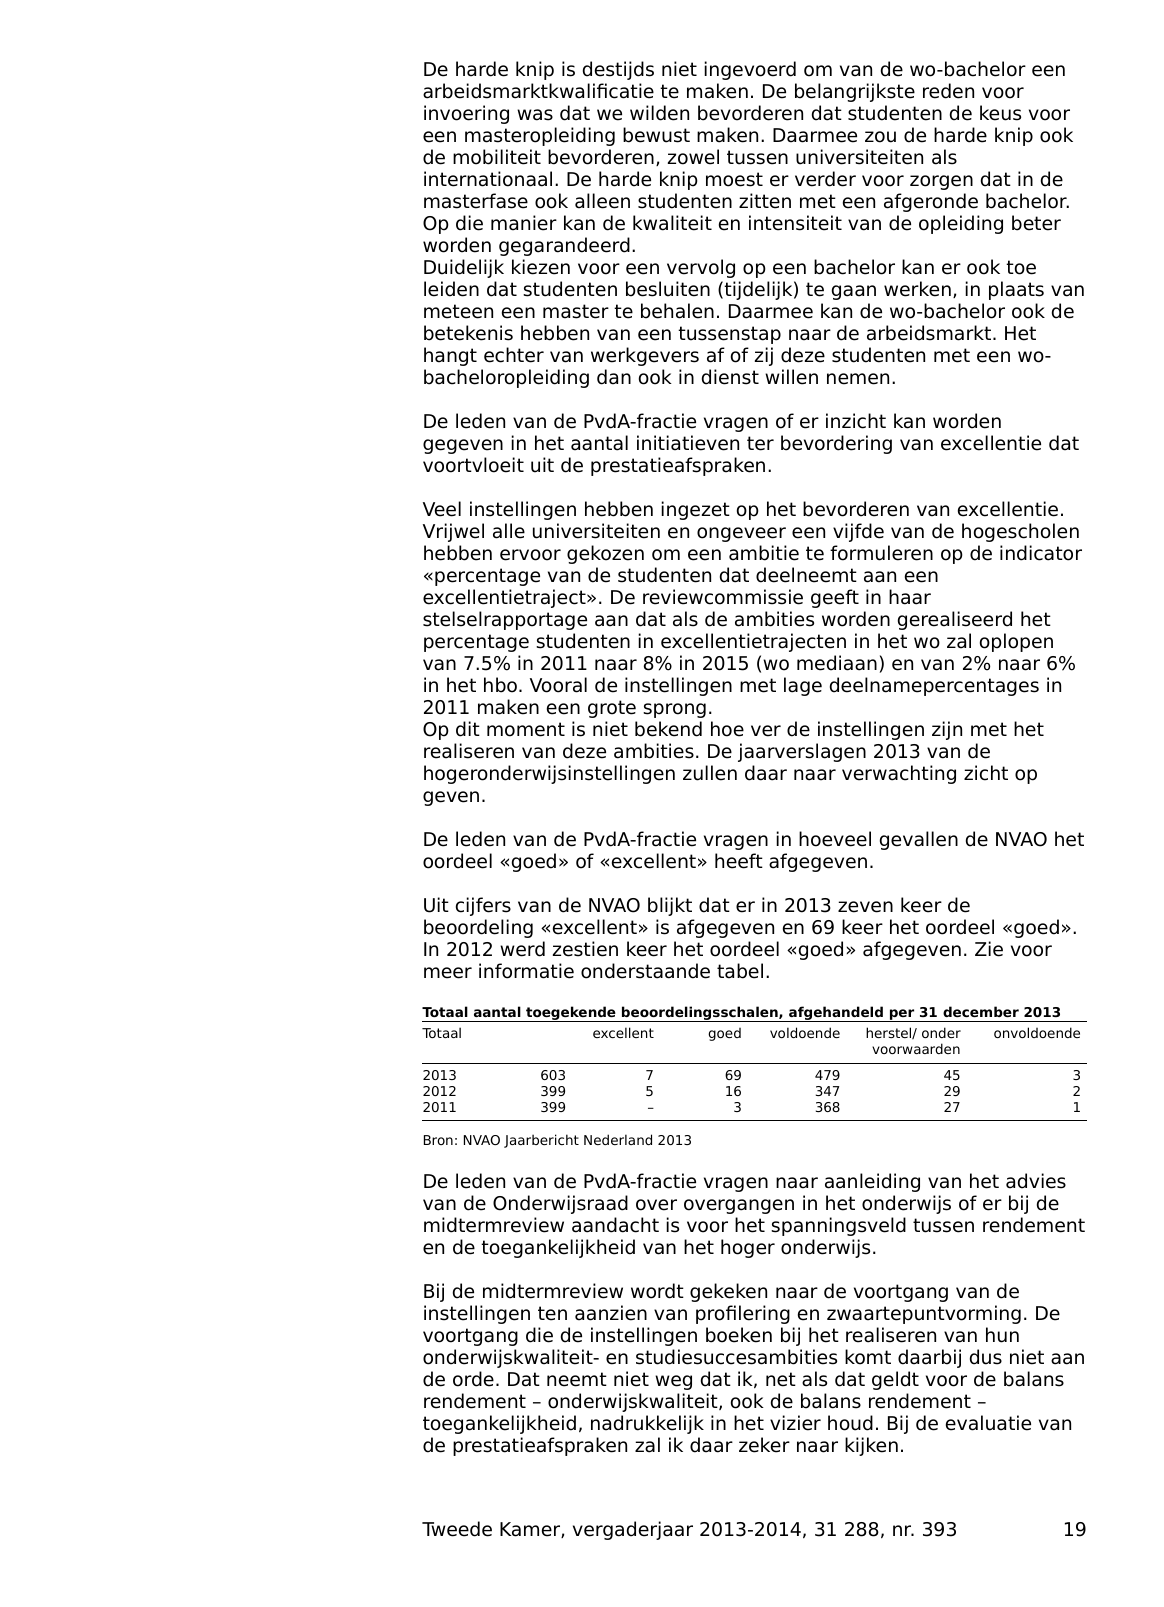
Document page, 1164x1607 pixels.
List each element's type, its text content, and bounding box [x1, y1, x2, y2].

table_cell 5 [572, 1084, 659, 1100]
table_cell 2 [966, 1084, 1087, 1100]
table_cell 368 [748, 1100, 846, 1120]
table_cell 399 [510, 1084, 572, 1100]
text Veel instellingen hebben ingezet op het bevorderen van excellentie. Vrijwel alle universiteiten en ongeveer een vijfde van de hogescholen hebben ervoor gekozen om een ambitie te formuleren op de indicator «percentage van de studenten dat deelneemt aan een excellentietraject». De reviewcommissie geeft in haar stelselrapportage aan dat als de ambities worden gerealiseerd het percentage studenten in excellentietrajecten in het wo zal oplopen van 7.5% in 2011 naar 8% in 2015 (wo mediaan) en van 2% naar 6% in het hbo. Vooral de instellingen met lage deelnamepercentages in 2011 maken een grote sprong. [422, 499, 1087, 719]
table_cell 347 [748, 1084, 846, 1100]
text De leden van de PvdA-fractie vragen in hoeveel gevallen de NVAO het oordeel «goed» of «excellent» heeft afgegeven. [422, 829, 1087, 873]
table_cell – [572, 1100, 659, 1120]
text De leden van de PvdA-fractie vragen of er inzicht kan worden gegeven in het aantal initiatieven ter bevordering van excellentie dat voortvloeit uit de prestatieafspraken. [422, 411, 1087, 477]
text Duidelijk kiezen voor een vervolg op een bachelor kan er ook toe leiden dat studenten besluiten (tijdelijk) te gaan werken, in plaats van meteen een master te behalen. Daarmee kan de wo-bachelor ook de betekenis hebben van een tussenstap naar de arbeidsmarkt. Het hangt echter van werkgevers af of zij deze studenten met een wo-bacheloropleiding dan ook in dienst willen nemen. [422, 257, 1087, 389]
table_cell 2013 [422, 1064, 510, 1084]
text De leden van de PvdA-fractie vragen naar aanleiding van het advies van de Onderwijsraad over overgangen in het onderwijs of er bij de midtermreview aandacht is voor het spanningsveld tussen rendement en de toegankelijkheid van het hoger onderwijs. [422, 1171, 1087, 1259]
table_cell excellent [572, 1022, 659, 1062]
text Bij de midtermreview wordt gekeken naar de voortgang van de instellingen ten aanzien van profilering en zwaartepuntvorming. De voortgang die de instellingen boeken bij het realiseren van hun onderwijskwaliteit- en studiesuccesambities komt daarbij dus niet aan de orde. Dat neemt niet weg dat ik, net als dat geldt voor de balans rendement – onderwijskwaliteit, ook de balans rendement – toegankelijkheid, nadrukkelijk in het vizier houd. Bij de evaluatie van de prestatieafspraken zal ik daar zeker naar kijken. [422, 1281, 1087, 1457]
table_cell 7 [572, 1064, 659, 1084]
table_cell 479 [748, 1064, 846, 1084]
table_cell 69 [660, 1064, 747, 1084]
table_cell voldoende [748, 1022, 846, 1062]
table_cell 2012 [422, 1084, 510, 1100]
table_cell 27 [846, 1100, 966, 1120]
text De harde knip is destijds niet ingevoerd om van de wo-bachelor een arbeidsmarktkwalificatie te maken. De belangrijkste reden voor invoering was dat we wilden bevorderen dat studenten de keus voor een masteropleiding bewust maken. Daarmee zou de harde knip ook de mobiliteit bevorderen, zowel tussen universiteiten als internationaal. De harde knip moest er verder voor zorgen dat in de masterfase ook alleen studenten zitten met een afgeronde bachelor. Op die manier kan de kwaliteit en intensiteit van de opleiding beter worden gegarandeerd. [422, 59, 1087, 257]
text Op dit moment is niet bekend hoe ver de instellingen zijn met het realiseren van deze ambities. De jaarverslagen 2013 van de hogeronderwijsinstellingen zullen daar naar verwachting zicht op geven. [422, 719, 1087, 807]
table_cell 16 [660, 1084, 747, 1100]
table_cell 1 [966, 1100, 1087, 1120]
table_cell 45 [846, 1064, 966, 1084]
table_cell 603 [510, 1064, 572, 1084]
table_cell 2011 [422, 1100, 510, 1120]
table_cell Bron: NVAO Jaarbericht Nederland 2013 [422, 1121, 1087, 1149]
table_cell Totaal [422, 1022, 572, 1062]
text Uit cijfers van de NVAO blijkt dat er in 2013 zeven keer de beoordeling «excellent» is afgegeven en 69 keer het oordeel «goed». In 2012 werd zestien keer het oordeel «goed» afgegeven. Zie voor meer informatie onderstaande tabel. [422, 895, 1087, 983]
table_cell 3 [660, 1100, 747, 1120]
table_cell 3 [966, 1064, 1087, 1084]
table_cell onvoldoende [966, 1022, 1087, 1062]
table_cell 399 [510, 1100, 572, 1120]
table_cell 29 [846, 1084, 966, 1100]
table_cell herstel/ onder voorwaarden [846, 1022, 966, 1062]
table_cell goed [660, 1022, 747, 1062]
table_header Totaal aantal toegekende beoordelingsschalen, afgehandeld per 31 december 2013 [422, 1005, 1087, 1021]
